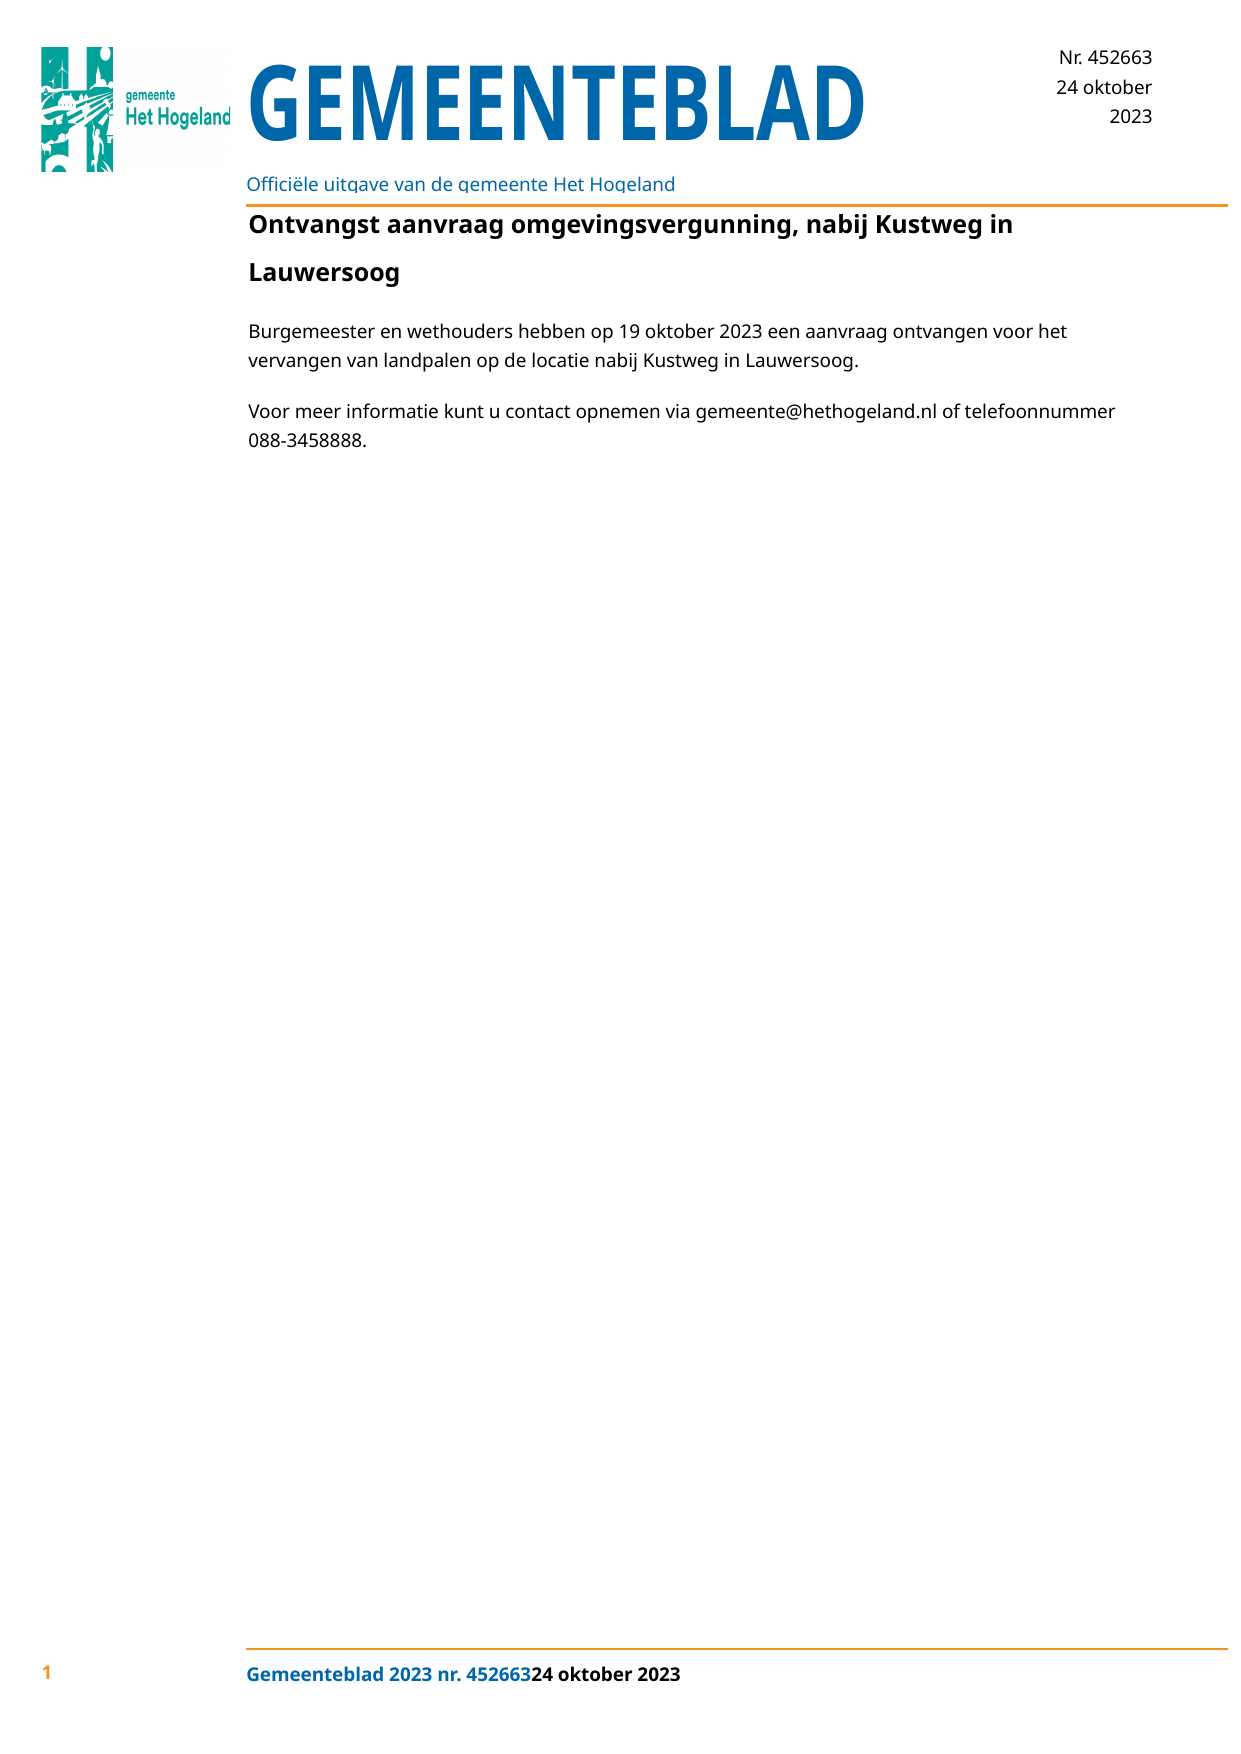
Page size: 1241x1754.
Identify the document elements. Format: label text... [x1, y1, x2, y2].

text Ontvangst aanvraag omgevingsvergunning, nabij Kustweg in Lauwersoog [248, 207, 1152, 288]
text Voor meer informatie kunt u contact opnemen via gemeente@hethogeland.nl of telefoonnummer 088-3458888. [248, 398, 1152, 453]
text Burgemeester en wethouders hebben op 19 oktober 2023 een aanvraag ontvangen voor het vervangen van landpalen op de locatie nabij Kustweg in Lauwersoog. [248, 318, 1152, 373]
picture [41, 47, 231, 172]
